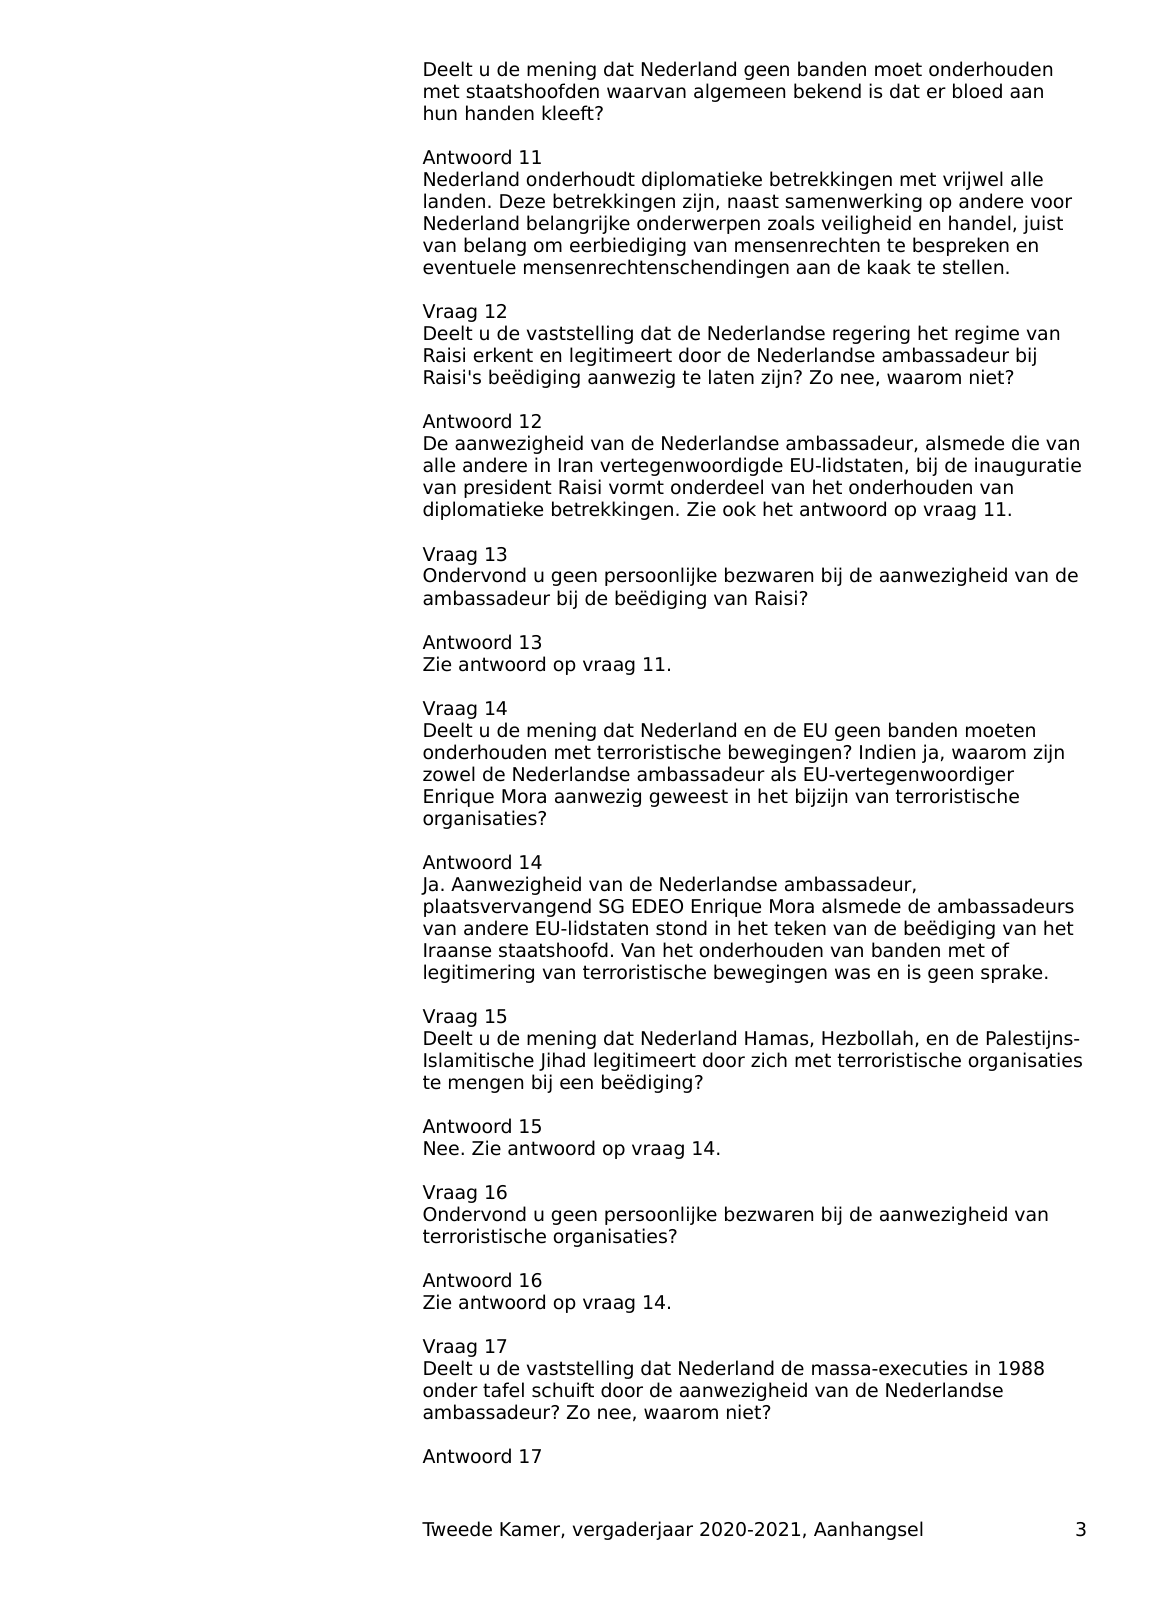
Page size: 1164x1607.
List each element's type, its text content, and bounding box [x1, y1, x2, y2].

text Vraag 15 [422, 1006, 1087, 1028]
text Antwoord 14 [422, 852, 1087, 874]
text Deelt u de mening dat Nederland en de EU geen banden moeten onderhouden met terroristische bewegingen? Indien ja, waarom zijn zowel de Nederlandse ambassadeur als EU-vertegenwoordiger Enrique Mora aanwezig geweest in het bijzijn van terroristische organisaties? [422, 720, 1087, 829]
text Antwoord 13 [422, 632, 1087, 653]
text De aanwezigheid van de Nederlandse ambassadeur, alsmede die van alle andere in Iran vertegenwoordigde EU-lidstaten, bij de inauguratie van president Raisi vormt onderdeel van het onderhouden van diplomatieke betrekkingen. Zie ook het antwoord op vraag 11. [422, 433, 1087, 521]
text Antwoord 17 [422, 1446, 1087, 1468]
text Zie antwoord op vraag 14. [422, 1292, 1087, 1314]
text Antwoord 15 [422, 1116, 1087, 1138]
text Vraag 14 [422, 698, 1087, 720]
text Deelt u de vaststelling dat de Nederlandse regering het regime van Raisi erkent en legitimeert door de Nederlandse ambassadeur bij Raisi's beëdiging aanwezig te laten zijn? Zo nee, waarom niet? [422, 323, 1087, 389]
text Deelt u de mening dat Nederland Hamas, Hezbollah, en de Palestijns-Islamitische Jihad legitimeert door zich met terroristische organisaties te mengen bij een beëdiging? [422, 1028, 1087, 1094]
text Nee. Zie antwoord op vraag 14. [422, 1138, 1087, 1160]
text Nederland onderhoudt diplomatieke betrekkingen met vrijwel alle landen. Deze betrekkingen zijn, naast samenwerking op andere voor Nederland belangrijke onderwerpen zoals veiligheid en handel, juist van belang om eerbiediging van mensenrechten te bespreken en eventuele mensenrechtenschendingen aan de kaak te stellen. [422, 169, 1087, 279]
text Antwoord 11 [422, 147, 1087, 169]
text Antwoord 16 [422, 1270, 1087, 1292]
text Vraag 12 [422, 301, 1087, 323]
text Ondervond u geen persoonlijke bezwaren bij de aanwezigheid van terroristische organisaties? [422, 1204, 1087, 1248]
text Zie antwoord op vraag 11. [422, 653, 1087, 676]
text Deelt u de mening dat Nederland geen banden moet onderhouden met staatshoofden waarvan algemeen bekend is dat er bloed aan hun handen kleeft? [422, 59, 1087, 125]
text Deelt u de vaststelling dat Nederland de massa-executies in 1988 onder tafel schuift door de aanwezigheid van de Nederlandse ambassadeur? Zo nee, waarom niet? [422, 1358, 1087, 1424]
text Ondervond u geen persoonlijke bezwaren bij de aanwezigheid van de ambassadeur bij de beëdiging van Raisi? [422, 565, 1087, 609]
text Vraag 17 [422, 1336, 1087, 1358]
text Vraag 13 [422, 543, 1087, 565]
text Ja. Aanwezigheid van de Nederlandse ambassadeur, plaatsvervangend SG EDEO Enrique Mora alsmede de ambassadeurs van andere EU-lidstaten stond in het teken van de beëdiging van het Iraanse staatshoofd. Van het onderhouden van banden met of legitimering van terroristische bewegingen was en is geen sprake. [422, 874, 1087, 984]
text Antwoord 12 [422, 411, 1087, 433]
text Vraag 16 [422, 1182, 1087, 1204]
